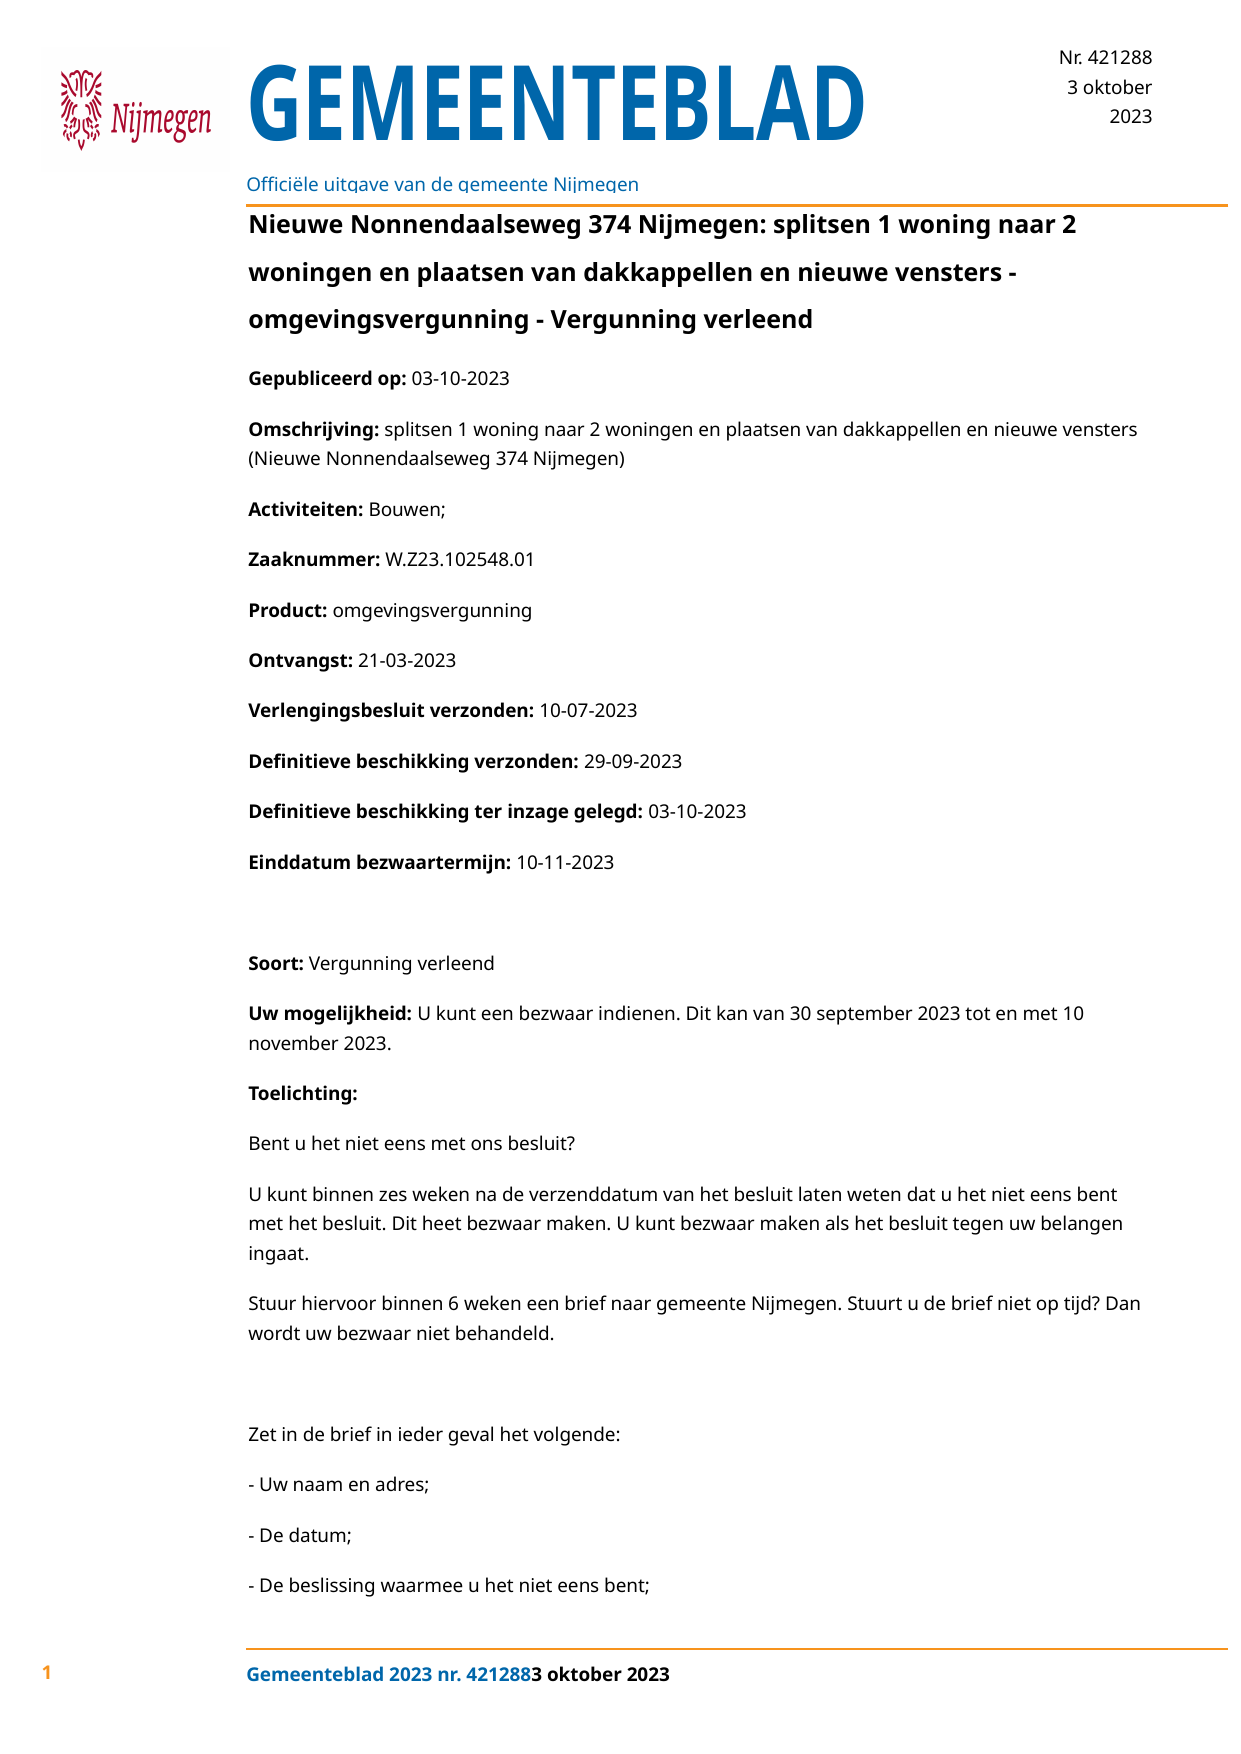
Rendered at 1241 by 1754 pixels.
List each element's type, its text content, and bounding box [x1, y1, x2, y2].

text Omschrijving: splitsen 1 woning naar 2 woningen en plaatsen van dakkappellen en nieuwe vensters (Nieuwe Nonnendaalseweg 374 Nijmegen) [248, 416, 1152, 471]
text Soort: Vergunning verleend [248, 950, 1152, 975]
text Product: omgevingsvergunning [248, 597, 1152, 622]
text Definitieve beschikking ter inzage gelegd: 03-10-2023 [248, 798, 1152, 824]
text U kunt binnen zes weken na de verzenddatum van het besluit laten weten dat u het niet eens bent met het besluit. Dit heet bezwaar maken. U kunt bezwaar maken als het besluit tegen uw belangen ingaat. [248, 1181, 1152, 1266]
text Gepubliceerd op: 03-10-2023 [248, 366, 1152, 391]
text Definitieve beschikking verzonden: 29-09-2023 [248, 748, 1152, 774]
text - De beslissing waarmee u het niet eens bent; [248, 1572, 1152, 1598]
text Toelichting: [248, 1080, 1152, 1106]
text Zaaknummer: W.Z23.102548.01 [248, 546, 1152, 572]
picture [41, 47, 231, 172]
text Nieuwe Nonnendaalseweg 374 Nijmegen: splitsen 1 woning naar 2 woningen en plaatsen van dakkappellen en nieuwe vensters - omgevingsvergunning - Vergunning verleend [248, 207, 1152, 336]
text Bent u het niet eens met ons besluit? [248, 1131, 1152, 1156]
text Ontvangst: 21-03-2023 [248, 647, 1152, 673]
text Activiteiten: Bouwen; [248, 496, 1152, 522]
text Verlengingsbesluit verzonden: 10-07-2023 [248, 698, 1152, 723]
text Uw mogelijkheid: U kunt een bezwaar indienen. Dit kan van 30 september 2023 tot en met 10 november 2023. [248, 1000, 1152, 1055]
text Einddatum bezwaartermijn: 10-11-2023 [248, 849, 1152, 874]
text Stuur hiervoor binnen 6 weken een brief naar gemeente Nijmegen. Stuurt u de brief niet op tijd? Dan wordt uw bezwaar niet behandeld. [248, 1291, 1152, 1346]
text - Uw naam en adres; [248, 1471, 1152, 1497]
text Zet in de brief in ieder geval het volgende: [248, 1421, 1152, 1447]
text - De datum; [248, 1522, 1152, 1547]
